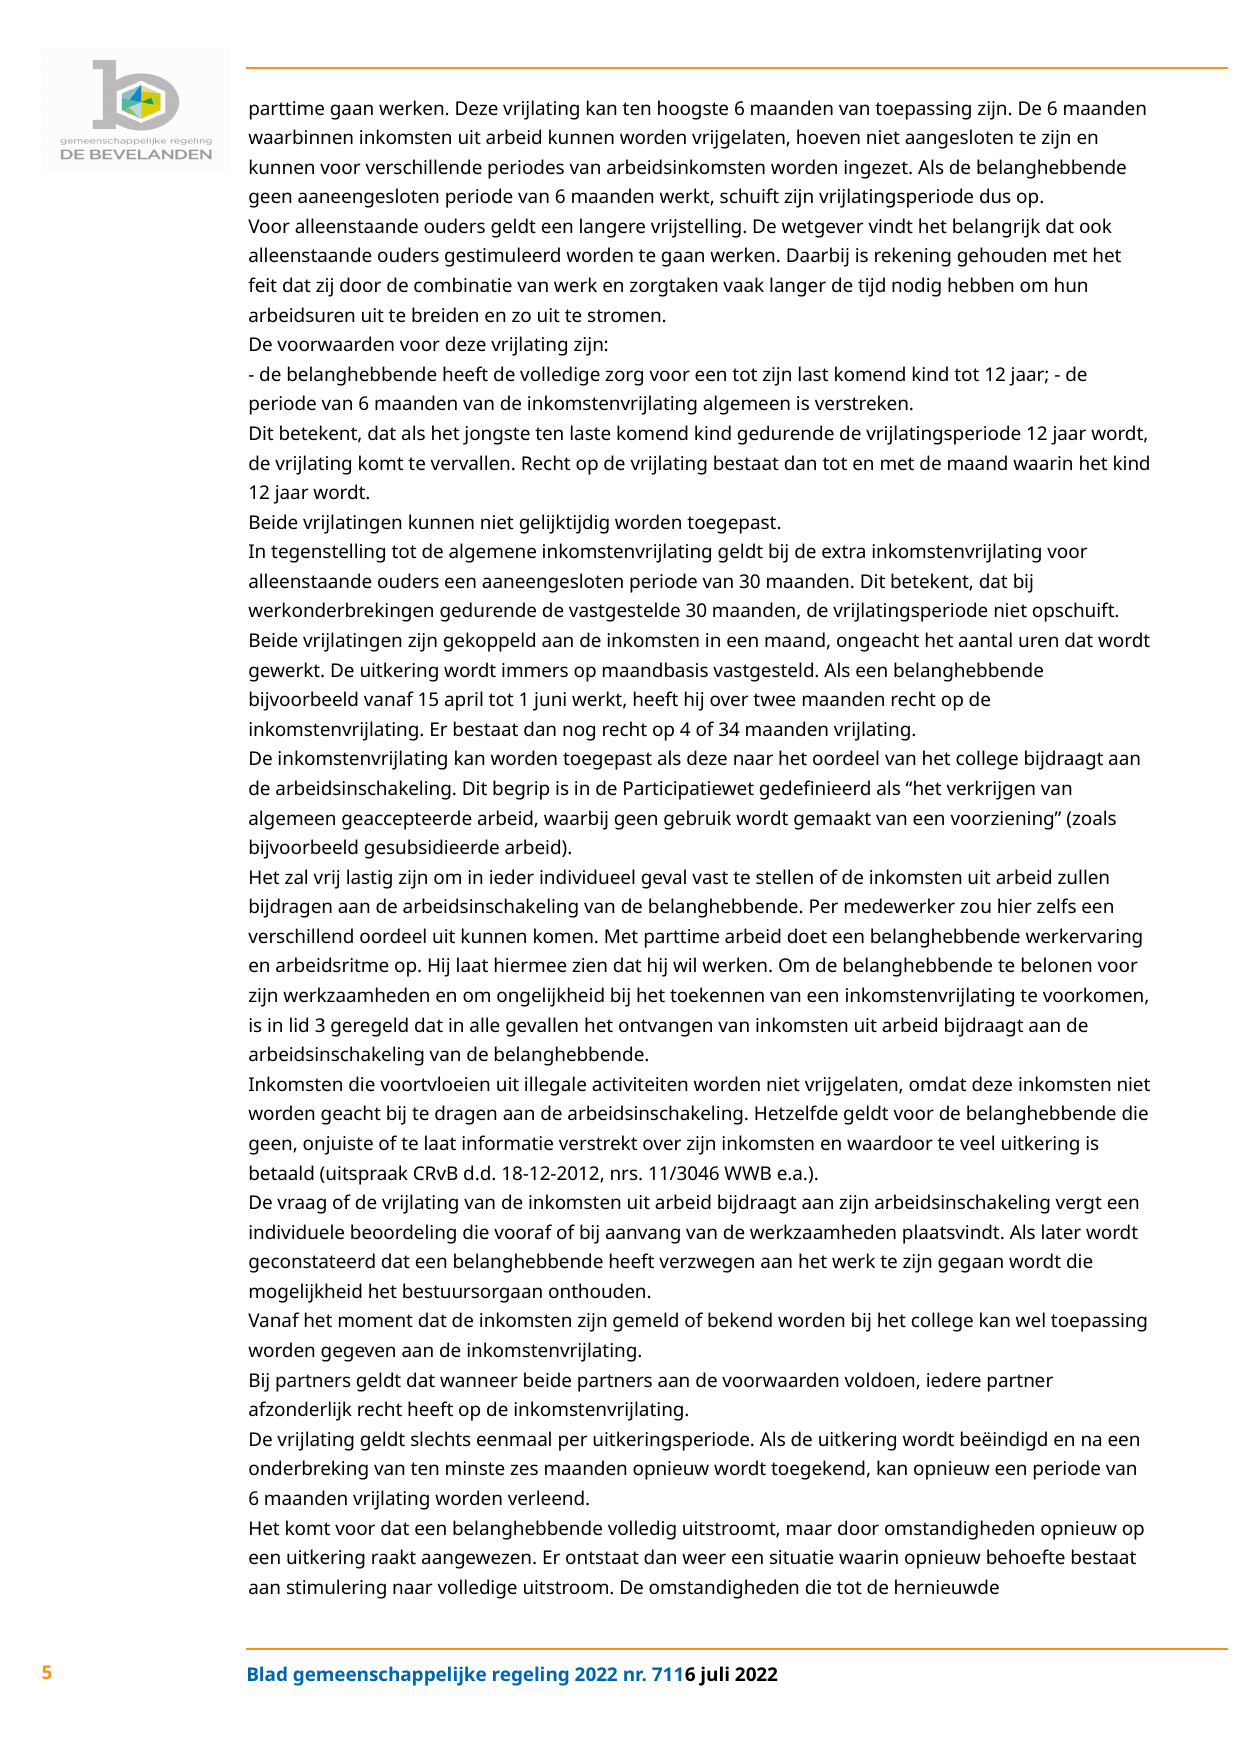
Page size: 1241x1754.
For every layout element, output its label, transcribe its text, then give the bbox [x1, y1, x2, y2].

picture [41, 47, 231, 172]
text parttime gaan werken. Deze vrijlating kan ten hoogste 6 maanden van toepassing zijn. De 6 maanden waarbinnen inkomsten uit arbeid kunnen worden vrijgelaten, hoeven niet aangesloten te zijn en kunnen voor verschillende periodes van arbeidsinkomsten worden ingezet. Als de belanghebbende geen aaneengesloten periode van 6 maanden werkt, schuift zijn vrijlatingsperiode dus op. [248, 95, 1152, 209]
text De inkomstenvrijlating kan worden toegepast als deze naar het oordeel van het college bijdraagt aan de arbeidsinschakeling. Dit begrip is in de Participatiewet gedefinieerd als “het verkrijgen van algemeen geaccepteerde arbeid, waarbij geen gebruik wordt gemaakt van een voorziening” (zoals bijvoorbeeld gesubsidieerde arbeid). [248, 746, 1152, 860]
text De voorwaarden voor deze vrijlating zijn: [248, 331, 1152, 357]
text Dit betekent, dat als het jongste ten laste komend kind gedurende de vrijlatingsperiode 12 jaar wordt, de vrijlating komt te vervallen. Recht op de vrijlating bestaat dan tot en met de maand waarin het kind 12 jaar wordt. [248, 420, 1152, 505]
text Het komt voor dat een belanghebbende volledig uitstroomt, maar door omstandigheden opnieuw op een uitkering raakt aangewezen. Er ontstaat dan weer een situatie waarin opnieuw behoefte bestaat aan stimulering naar volledige uitstroom. De omstandigheden die tot de hernieuwde [248, 1515, 1152, 1600]
text Bij partners geldt dat wanneer beide partners aan de voorwaarden voldoen, iedere partner afzonderlijk recht heeft op de inkomstenvrijlating. [248, 1367, 1152, 1422]
text Het zal vrij lastig zijn om in ieder individueel geval vast te stellen of de inkomsten uit arbeid zullen bijdragen aan de arbeidsinschakeling van de belanghebbende. Per medewerker zou hier zelfs een verschillend oordeel uit kunnen komen. Met parttime arbeid doet een belanghebbende werkervaring en arbeidsritme op. Hij laat hiermee zien dat hij wil werken. Om de belanghebbende te belonen voor zijn werkzaamheden en om ongelijkheid bij het toekennen van een inkomstenvrijlating te voorkomen, is in lid 3 geregeld dat in alle gevallen het ontvangen van inkomsten uit arbeid bijdraagt aan de arbeidsinschakeling van de belanghebbende. [248, 864, 1152, 1067]
text De vrijlating geldt slechts eenmaal per uitkeringsperiode. Als de uitkering wordt beëindigd en na een onderbreking van ten minste zes maanden opnieuw wordt toegekend, kan opnieuw een periode van 6 maanden vrijlating worden verleend. [248, 1426, 1152, 1511]
text Vanaf het moment dat de inkomsten zijn gemeld of bekend worden bij het college kan wel toepassing worden gegeven aan de inkomstenvrijlating. [248, 1308, 1152, 1363]
text - de belanghebbende heeft de volledige zorg voor een tot zijn last komend kind tot 12 jaar; - de periode van 6 maanden van de inkomstenvrijlating algemeen is verstreken. [248, 361, 1152, 416]
text In tegenstelling tot de algemene inkomstenvrijlating geldt bij de extra inkomstenvrijlating voor alleenstaande ouders een aaneengesloten periode van 30 maanden. Dit betekent, dat bij werkonderbrekingen gedurende de vastgestelde 30 maanden, de vrijlatingsperiode niet opschuift. [248, 538, 1152, 623]
text Inkomsten die voortvloeien uit illegale activiteiten worden niet vrijgelaten, omdat deze inkomsten niet worden geacht bij te dragen aan de arbeidsinschakeling. Hetzelfde geldt voor de belanghebbende die geen, onjuiste of te laat informatie verstrekt over zijn inkomsten en waardoor te veel uitkering is betaald (uitspraak CRvB d.d. 18-12-2012, nrs. 11/3046 WWB e.a.). [248, 1071, 1152, 1186]
text De vraag of de vrijlating van de inkomsten uit arbeid bijdraagt aan zijn arbeidsinschakeling vergt een individuele beoordeling die vooraf of bij aanvang van de werkzaamheden plaatsvindt. Als later wordt geconstateerd dat een belanghebbende heeft verzwegen aan het werk te zijn gegaan wordt die mogelijkheid het bestuursorgaan onthouden. [248, 1189, 1152, 1304]
text Beide vrijlatingen zijn gekoppeld aan de inkomsten in een maand, ongeacht het aantal uren dat wordt gewerkt. De uitkering wordt immers op maandbasis vastgesteld. Als een belanghebbende bijvoorbeeld vanaf 15 april tot 1 juni werkt, heeft hij over twee maanden recht op de inkomstenvrijlating. Er bestaat dan nog recht op 4 of 34 maanden vrijlating. [248, 627, 1152, 742]
text Voor alleenstaande ouders geldt een langere vrijstelling. De wetgever vindt het belangrijk dat ook alleenstaande ouders gestimuleerd worden te gaan werken. Daarbij is rekening gehouden met het feit dat zij door de combinatie van werk en zorgtaken vaak langer de tijd nodig hebben om hun arbeidsuren uit te breiden en zo uit te stromen. [248, 213, 1152, 328]
text Beide vrijlatingen kunnen niet gelijktijdig worden toegepast. [248, 509, 1152, 535]
